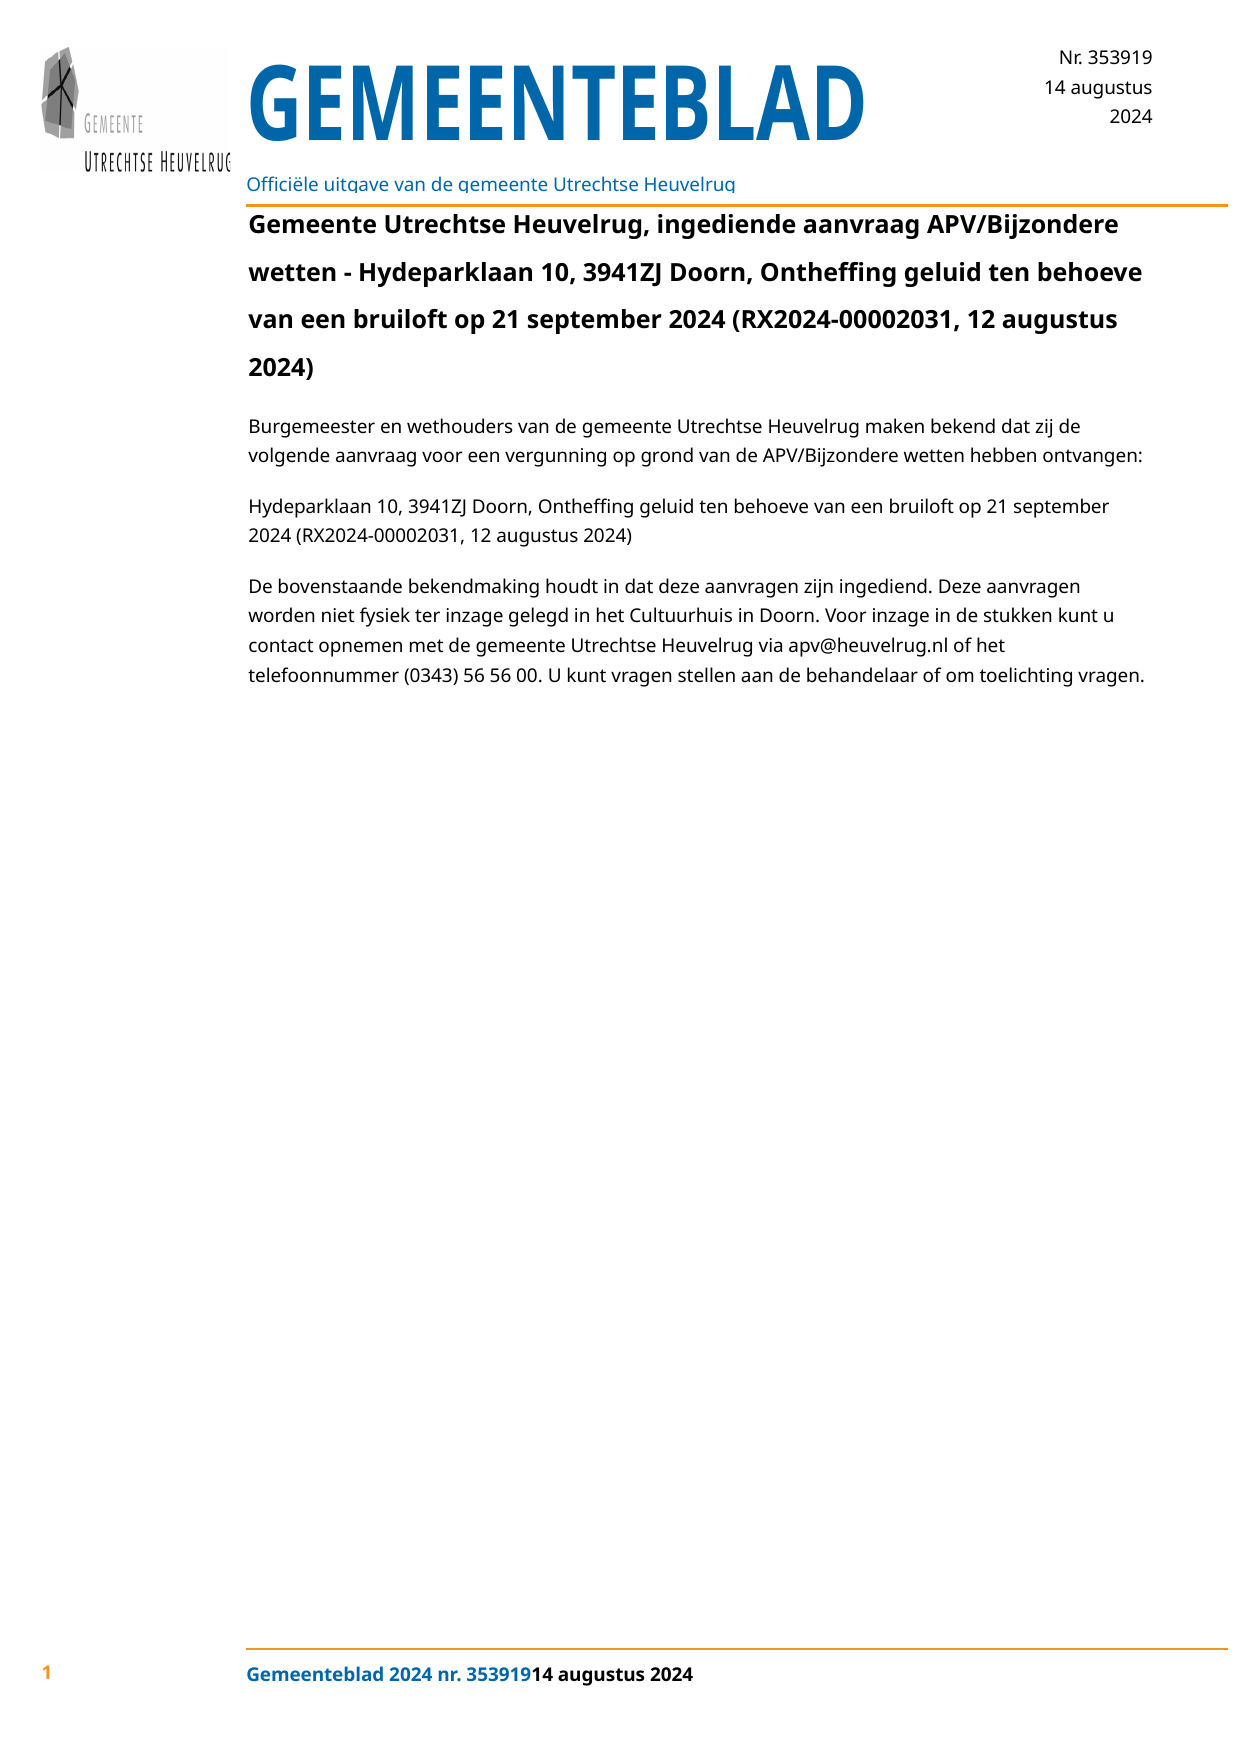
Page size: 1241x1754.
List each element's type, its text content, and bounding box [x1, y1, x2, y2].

text Burgemeester en wethouders van de gemeente Utrechtse Heuvelrug maken bekend dat zij de volgende aanvraag voor een vergunning op grond van de APV/Bijzondere wetten hebben ontvangen: [248, 413, 1152, 468]
text De bovenstaande bekendmaking houdt in dat deze aanvragen zijn ingediend. Deze aanvragen worden niet fysiek ter inzage gelegd in het Cultuurhuis in Doorn. Voor inzage in de stukken kunt u contact opnemen met de gemeente Utrechtse Heuvelrug via apv@heuvelrug.nl of het telefoonnummer (0343) 56 56 00. U kunt vragen stellen aan de behandelaar of om toelichting vragen. [248, 573, 1152, 688]
text Gemeente Utrechtse Heuvelrug, ingediende aanvraag APV/Bijzondere wetten - Hydeparklaan 10, 3941ZJ Doorn, Ontheffing geluid ten behoeve van een bruiloft op 21 september 2024 (RX2024-00002031, 12 augustus 2024) [248, 207, 1152, 384]
picture [41, 47, 231, 172]
text Hydeparklaan 10, 3941ZJ Doorn, Ontheffing geluid ten behoeve van een bruiloft op 21 september 2024 (RX2024-00002031, 12 augustus 2024) [248, 493, 1152, 548]
